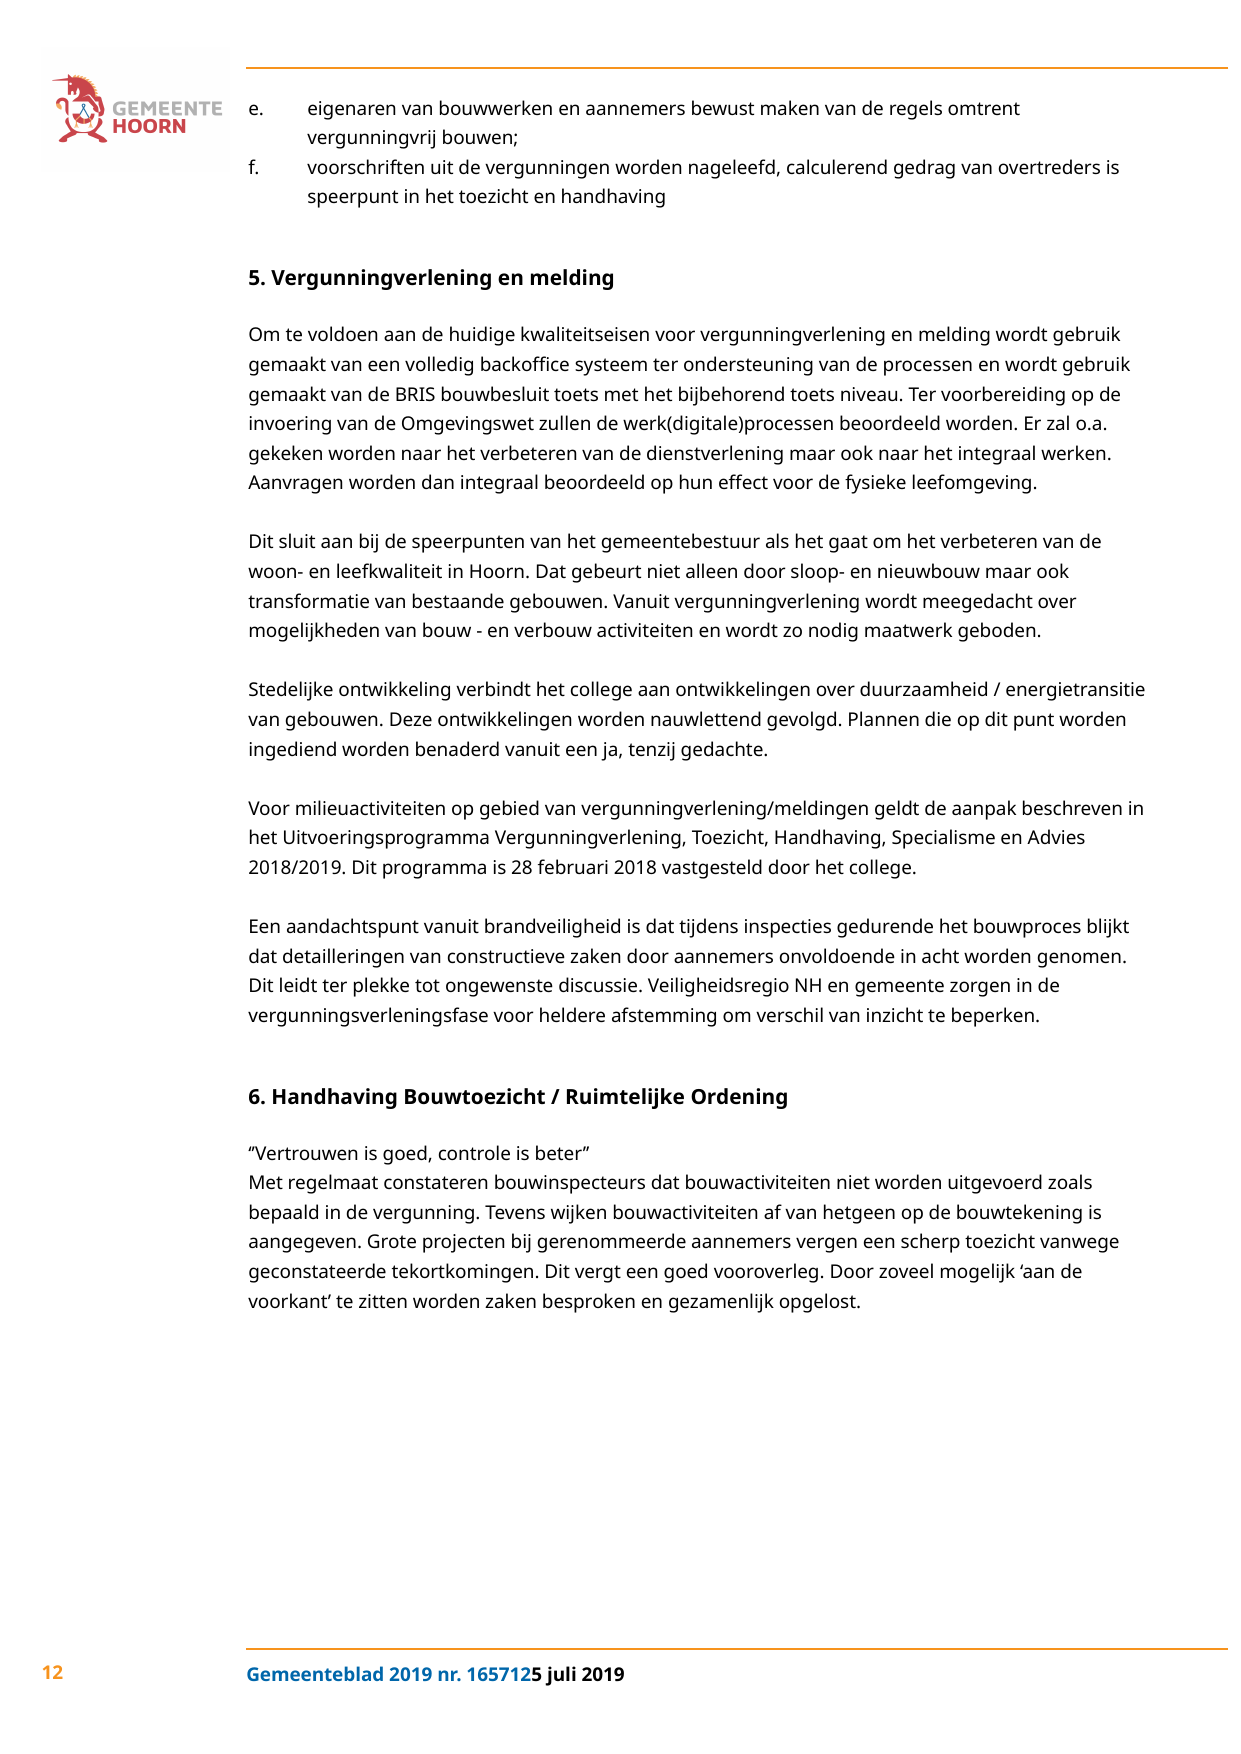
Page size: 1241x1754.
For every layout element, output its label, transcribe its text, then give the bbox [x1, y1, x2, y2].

list eigenaren van bouwwerken en aannemers bewust maken van de regels omtrent vergunningvrij bouwen; [248, 95, 1152, 150]
text Om te voldoen aan de huidige kwaliteitseisen voor vergunningverlening en melding wordt gebruik gemaakt van een volledig backoffice systeem ter ondersteuning van de processen en wordt gebruik gemaakt van de BRIS bouwbesluit toets met het bijbehorend toets niveau. Ter voorbereiding op de invoering van de Omgevingswet zullen de werk(digitale)processen beoordeeld worden. Er zal o.a. gekeken worden naar het verbeteren van de dienstverlening maar ook naar het integraal werken. Aanvragen worden dan integraal beoordeeld op hun effect voor de fysieke leefomgeving. [248, 322, 1152, 495]
list voorschriften uit de vergunningen worden nageleefd, calculerend gedrag van overtreders is speerpunt in het toezicht en handhaving [248, 154, 1152, 209]
text 5. Vergunningverlening en melding [248, 263, 1152, 292]
text Voor milieuactiviteiten op gebied van vergunningverlening/meldingen geldt de aanpak beschreven in het Uitvoeringsprogramma Vergunningverlening, Toezicht, Handhaving, Specialisme en Advies 2018/2019. Dit programma is 28 februari 2018 vastgesteld door het college. [248, 795, 1152, 880]
text Met regelmaat constateren bouwinspecteurs dat bouwactiviteiten niet worden uitgevoerd zoals bepaald in de vergunning. Tevens wijken bouwactiviteiten af van hetgeen op de bouwtekening is aangegeven. Grote projecten bij gerenommeerde aannemers vergen een scherp toezicht vanwege geconstateerde tekortkomingen. Dit vergt een goed vooroverleg. Door zoveel mogelijk ‘aan de voorkant’ te zitten worden zaken besproken en gezamenlijk opgelost. [248, 1169, 1152, 1314]
picture [41, 47, 231, 172]
text ‘’Vertrouwen is goed, controle is beter’’ [248, 1140, 1152, 1166]
text Een aandachtspunt vanuit brandveiligheid is dat tijdens inspecties gedurende het bouwproces blijkt dat detailleringen van constructieve zaken door aannemers onvoldoende in acht worden genomen. Dit leidt ter plekke tot ongewenste discussie. Veiligheidsregio NH en gemeente zorgen in de vergunningsverleningsfase voor heldere afstemming om verschil van inzicht te beperken. [248, 913, 1152, 1028]
text Stedelijke ontwikkeling verbindt het college aan ontwikkelingen over duurzaamheid / energietransitie van gebouwen. Deze ontwikkelingen worden nauwlettend gevolgd. Plannen die op dit punt worden ingediend worden benaderd vanuit een ja, tenzij gedachte. [248, 677, 1152, 761]
text Dit sluit aan bij de speerpunten van het gemeentebestuur als het gaat om het verbeteren van de woon- en leefkwaliteit in Hoorn. Dat gebeurt niet alleen door sloop- en nieuwbouw maar ook transformatie van bestaande gebouwen. Vanuit vergunningverlening wordt meegedacht over mogelijkheden van bouw - en verbouw activiteiten en wordt zo nodig maatwerk geboden. [248, 529, 1152, 643]
text 6. Handhaving Bouwtoezicht / Ruimtelijke Ordening [248, 1082, 1152, 1110]
